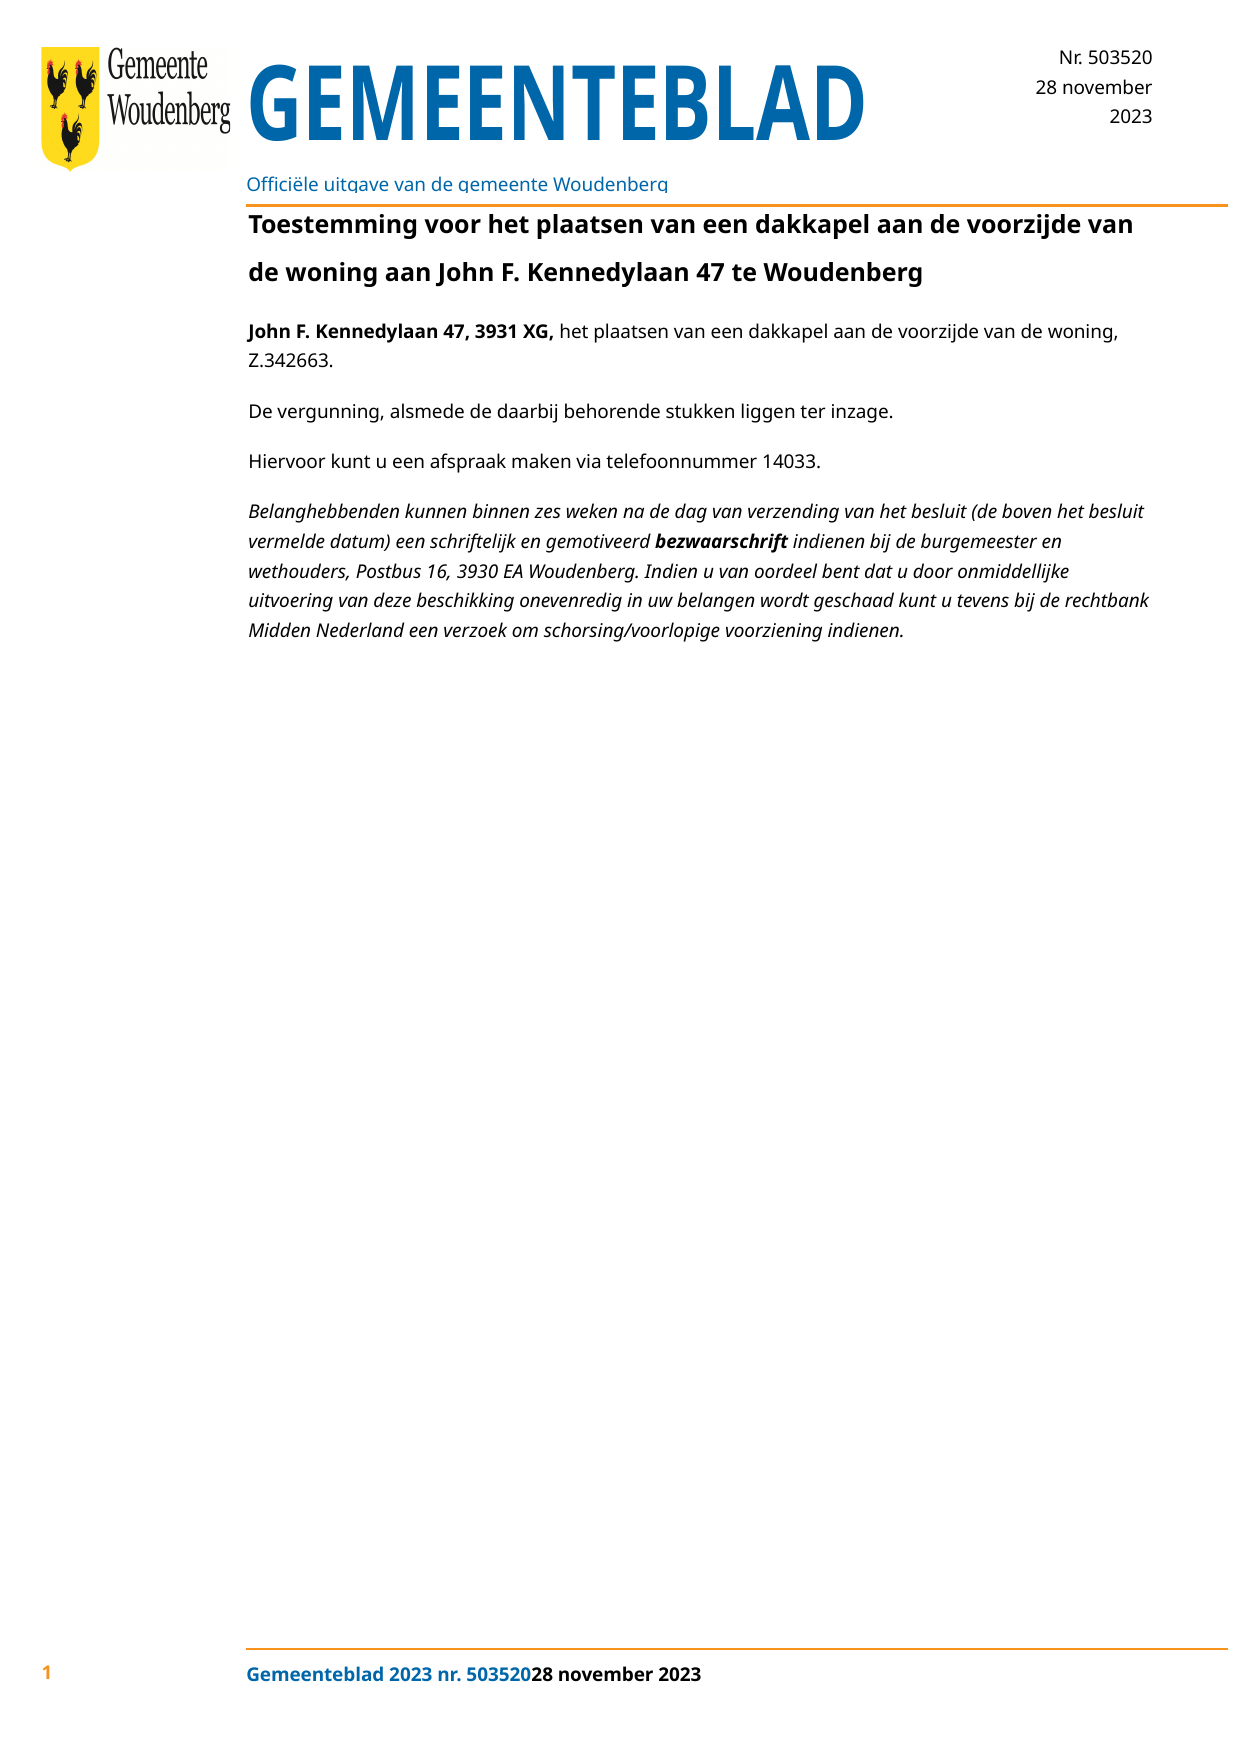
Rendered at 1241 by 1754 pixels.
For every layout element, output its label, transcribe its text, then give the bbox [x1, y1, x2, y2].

text John F. Kennedylaan 47, 3931 XG, het plaatsen van een dakkapel aan de voorzijde van de woning, Z.342663. [248, 318, 1152, 373]
text Toestemming voor het plaatsen van een dakkapel aan de voorzijde van de woning aan John F. Kennedylaan 47 te Woudenberg [248, 207, 1152, 288]
text De vergunning, alsmede de daarbij behorende stukken liggen ter inzage. [248, 398, 1152, 424]
text Belanghebbenden kunnen binnen zes weken na de dag van verzending van het besluit (de boven het besluit vermelde datum) een schriftelijk en gemotiveerd bezwaarschrift indienen bij de burgemeester en wethouders, Postbus 16, 3930 EA Woudenberg. Indien u van oordeel bent dat u door onmiddellijke uitvoering van deze beschikking onevenredig in uw belangen wordt geschaad kunt u tevens bij de rechtbank Midden Nederland een verzoek om schorsing/voorlopige voorziening indienen. [248, 499, 1152, 643]
picture [41, 47, 231, 172]
text Hiervoor kunt u een afspraak maken via telefoonnummer 14033. [248, 448, 1152, 474]
